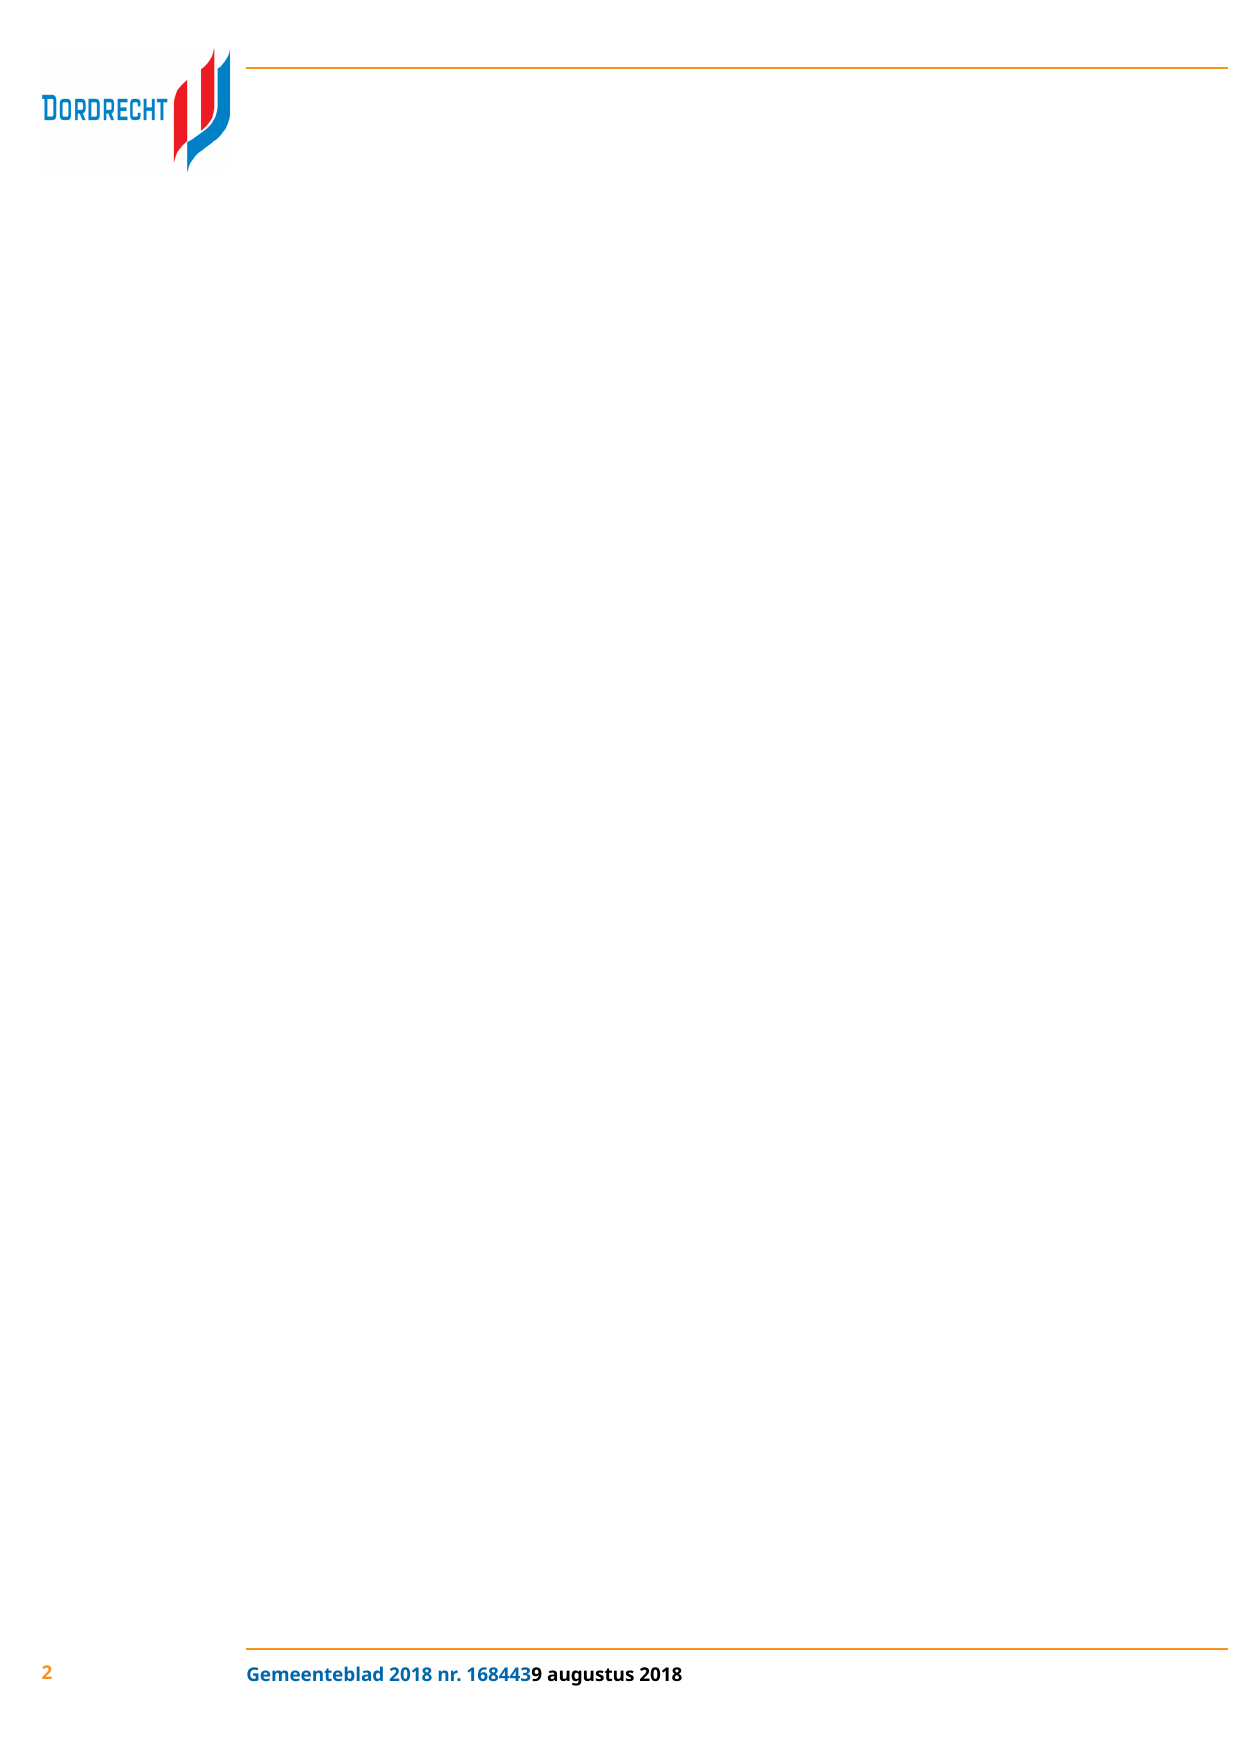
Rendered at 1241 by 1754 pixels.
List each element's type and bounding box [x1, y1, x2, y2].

picture [41, 47, 231, 172]
